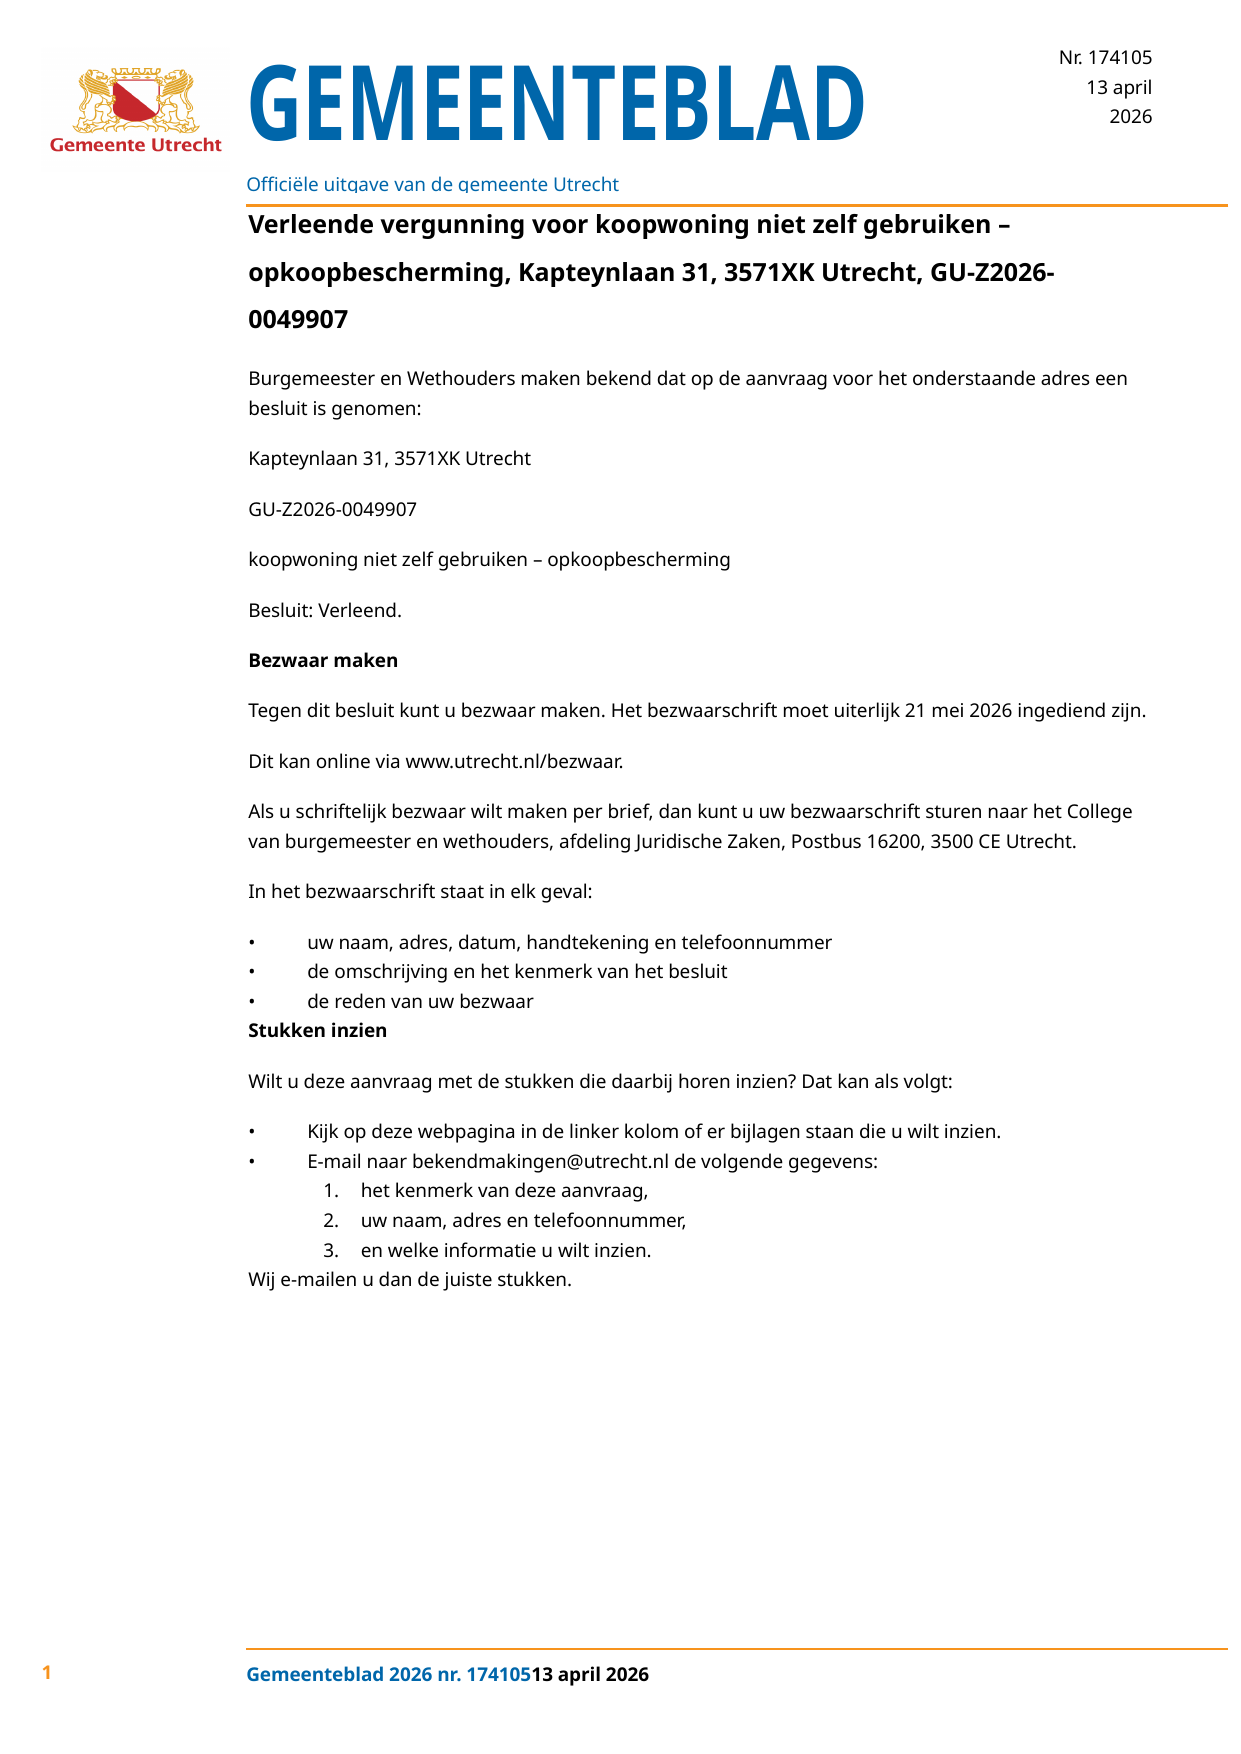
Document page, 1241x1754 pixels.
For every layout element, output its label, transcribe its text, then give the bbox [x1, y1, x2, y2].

text Kapteynlaan 31, 3571XK Utrecht [248, 446, 1152, 471]
list de reden van uw bezwaar [248, 988, 1152, 1014]
text Wij e-mailen u dan de juiste stukken. [248, 1266, 1152, 1292]
list en welke informatie u wilt inzien. [323, 1237, 1152, 1262]
text Verleende vergunning voor koopwoning niet zelf gebruiken – opkoopbescherming, Kapteynlaan 31, 3571XK Utrecht, GU-Z2026-0049907 [248, 207, 1152, 336]
text Dit kan online via www.utrecht.nl/bezwaar. [248, 748, 1152, 774]
text Stukken inzien [248, 1018, 1152, 1043]
text Tegen dit besluit kunt u bezwaar maken. Het bezwaarschrift moet uiterlijk 21 mei 2026 ingediend zijn. [248, 698, 1152, 723]
text Wilt u deze aanvraag met de stukken die daarbij horen inzien? Dat kan als volgt: [248, 1068, 1152, 1094]
list de omschrijving en het kenmerk van het besluit [248, 958, 1152, 984]
list uw naam, adres en telefoonnummer, [323, 1207, 1152, 1233]
text Als u schriftelijk bezwaar wilt maken per brief, dan kunt u uw bezwaarschrift sturen naar het College van burgemeester en wethouders, afdeling Juridische Zaken, Postbus 16200, 3500 CE Utrecht. [248, 798, 1152, 854]
list het kenmerk van deze aanvraag, [323, 1178, 1152, 1203]
text koopwoning niet zelf gebruiken – opkoopbescherming [248, 546, 1152, 572]
text Burgemeester en Wethouders maken bekend dat op de aanvraag voor het onderstaande adres een besluit is genomen: [248, 366, 1152, 421]
text Besluit: Verleend. [248, 597, 1152, 622]
picture [41, 47, 231, 172]
list Kijk op deze webpagina in de linker kolom of er bijlagen staan die u wilt inzien. [248, 1118, 1152, 1144]
text GU-Z2026-0049907 [248, 496, 1152, 522]
text In het bezwaarschrift staat in elk geval: [248, 878, 1152, 904]
list E-mail naar bekendmakingen@utrecht.nl de volgende gegevens: [248, 1148, 1152, 1174]
list uw naam, adres, datum, handtekening en telefoonnummer [248, 929, 1152, 954]
text Bezwaar maken [248, 647, 1152, 673]
